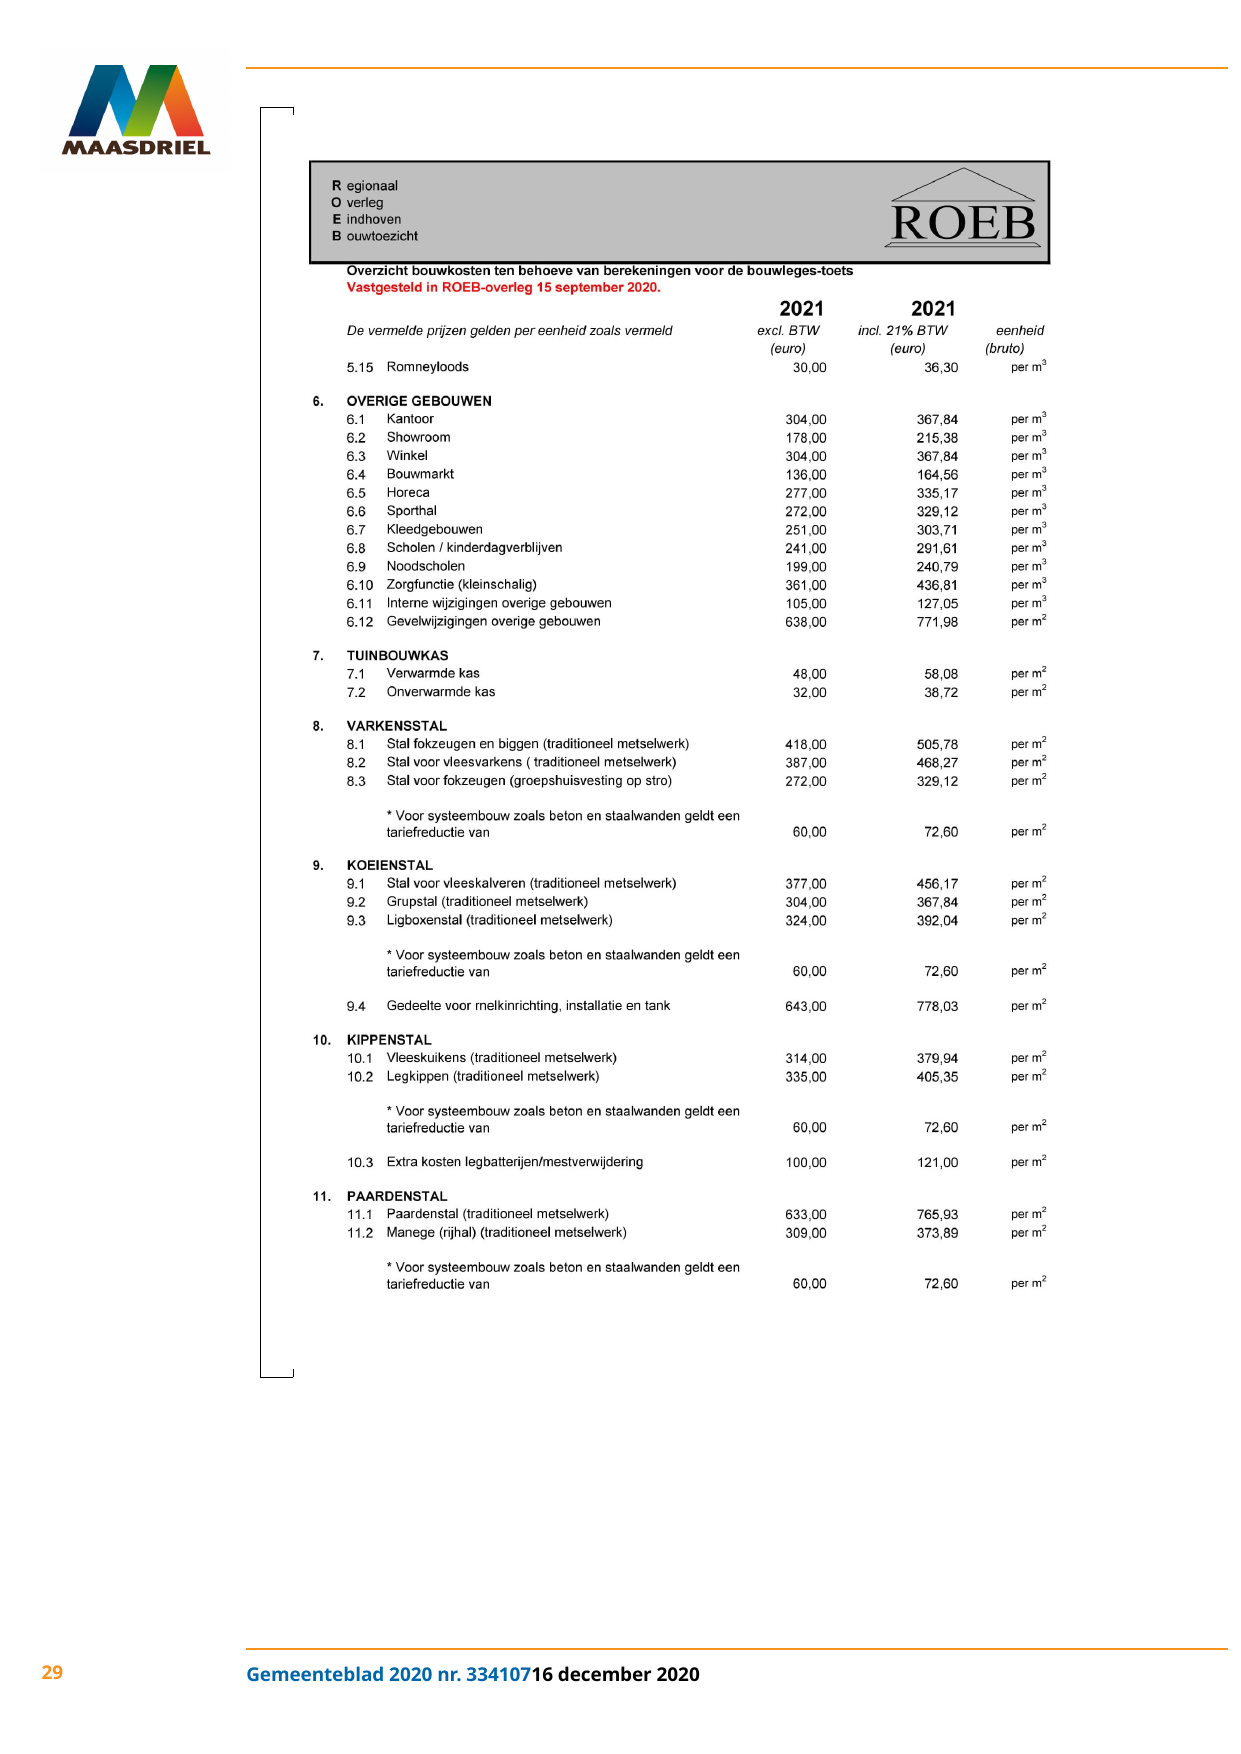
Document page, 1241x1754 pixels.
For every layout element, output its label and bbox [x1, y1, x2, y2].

picture [41, 47, 231, 172]
picture [268, 115, 1155, 1369]
